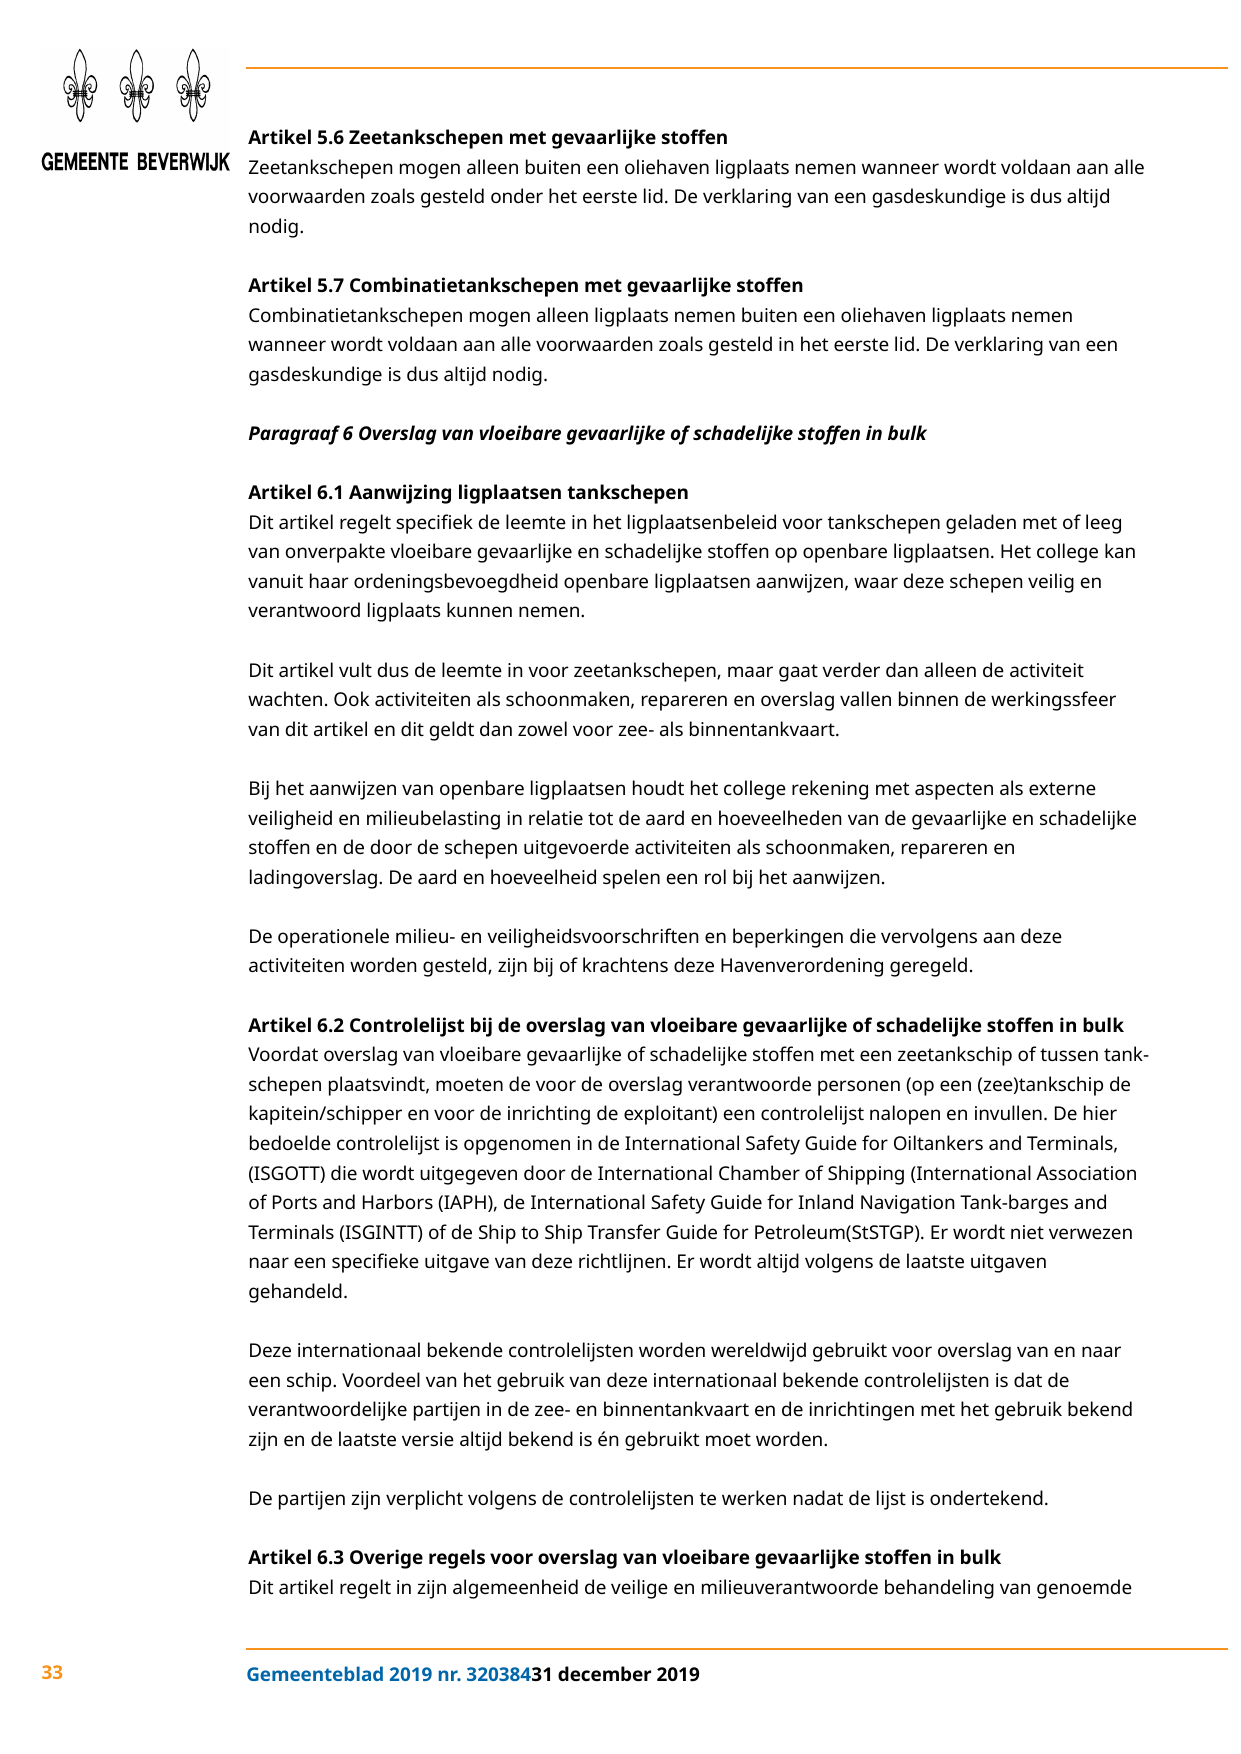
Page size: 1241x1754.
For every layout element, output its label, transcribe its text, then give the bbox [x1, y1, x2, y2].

text Artikel 6.3 Overige regels voor overslag van vloeibare gevaarlijke stoffen in bulk [248, 1544, 1152, 1570]
text Dit artikel regelt specifiek de leemte in het ligplaatsenbeleid voor tankschepen geladen met of leeg van onverpakte vloeibare gevaarlijke en schadelijke stoffen op openbare ligplaatsen. Het college kan vanuit haar ordeningsbevoegdheid openbare ligplaatsen aanwijzen, waar deze schepen veilig en verantwoord ligplaats kunnen nemen. [248, 509, 1152, 623]
text Artikel 6.2 Controlelijst bij de overslag van vloeibare gevaarlijke of schadelijke stoffen in bulk [248, 1012, 1152, 1038]
text Artikel 6.1 Aanwijzing ligplaatsen tankschepen [248, 479, 1152, 505]
text De operationele milieu- en veiligheidsvoorschriften en beperkingen die vervolgens aan deze activiteiten worden gesteld, zijn bij of krachtens deze Havenverordening geregeld. [248, 923, 1152, 978]
picture [41, 47, 231, 172]
text Dit artikel regelt in zijn algemeenheid de veilige en milieuverantwoorde behandeling van genoemde [248, 1574, 1152, 1600]
text Artikel 5.7 Combinatietankschepen met gevaarlijke stoffen [248, 272, 1152, 298]
text Combinatietankschepen mogen alleen ligplaats nemen buiten een oliehaven ligplaats nemen wanneer wordt voldaan aan alle voorwaarden zoals gesteld in het eerste lid. De verklaring van een gasdeskundige is dus altijd nodig. [248, 302, 1152, 387]
text Zeetankschepen mogen alleen buiten een oliehaven ligplaats nemen wanneer wordt voldaan aan alle voorwaarden zoals gesteld onder het eerste lid. De verklaring van een gasdeskundige is dus altijd nodig. [248, 154, 1152, 239]
text Deze internationaal bekende controlelijsten worden wereldwijd gebruikt voor overslag van en naar een schip. Voordeel van het gebruik van deze internationaal bekende controlelijsten is dat de verantwoordelijke partijen in de zee- en binnentankvaart en de inrichtingen met het gebruik bekend zijn en de laatste versie altijd bekend is én gebruikt moet worden. [248, 1337, 1152, 1452]
text Voordat overslag van vloeibare gevaarlijke of schadelijke stoffen met een zeetankschip of tussen tank-schepen plaatsvindt, moeten de voor de overslag verantwoorde personen (op een (zee)tankschip de kapitein/schipper en voor de inrichting de exploitant) een controlelijst nalopen en invullen. De hier bedoelde controlelijst is opgenomen in de International Safety Guide for Oiltankers and Terminals, (ISGOTT) die wordt uitgegeven door de International Chamber of Shipping (International Association of Ports and Harbors (IAPH), de International Safety Guide for Inland Navigation Tank-barges and Terminals (ISGINTT) of de Ship to Ship Transfer Guide for Petroleum(StSTGP). Er wordt niet verwezen naar een specifieke uitgave van deze richtlijnen. Er wordt altijd volgens de laatste uitgaven gehandeld. [248, 1041, 1152, 1304]
text Bij het aanwijzen van openbare ligplaatsen houdt het college rekening met aspecten als externe veiligheid en milieubelasting in relatie tot de aard en hoeveelheden van de gevaarlijke en schadelijke stoffen en de door de schepen uitgevoerde activiteiten als schoonmaken, repareren en ladingoverslag. De aard en hoeveelheid spelen een rol bij het aanwijzen. [248, 775, 1152, 890]
text Paragraaf 6 Overslag van vloeibare gevaarlijke of schadelijke stoffen in bulk [248, 420, 1152, 446]
text Dit artikel vult dus de leemte in voor zeetankschepen, maar gaat verder dan alleen de activiteit wachten. Ook activiteiten als schoonmaken, repareren en overslag vallen binnen de werkingssfeer van dit artikel en dit geldt dan zowel voor zee- als binnentankvaart. [248, 657, 1152, 742]
text Artikel 5.6 Zeetankschepen met gevaarlijke stoffen [248, 124, 1152, 150]
text De partijen zijn verplicht volgens de controlelijsten te werken nadat de lijst is ondertekend. [248, 1485, 1152, 1511]
